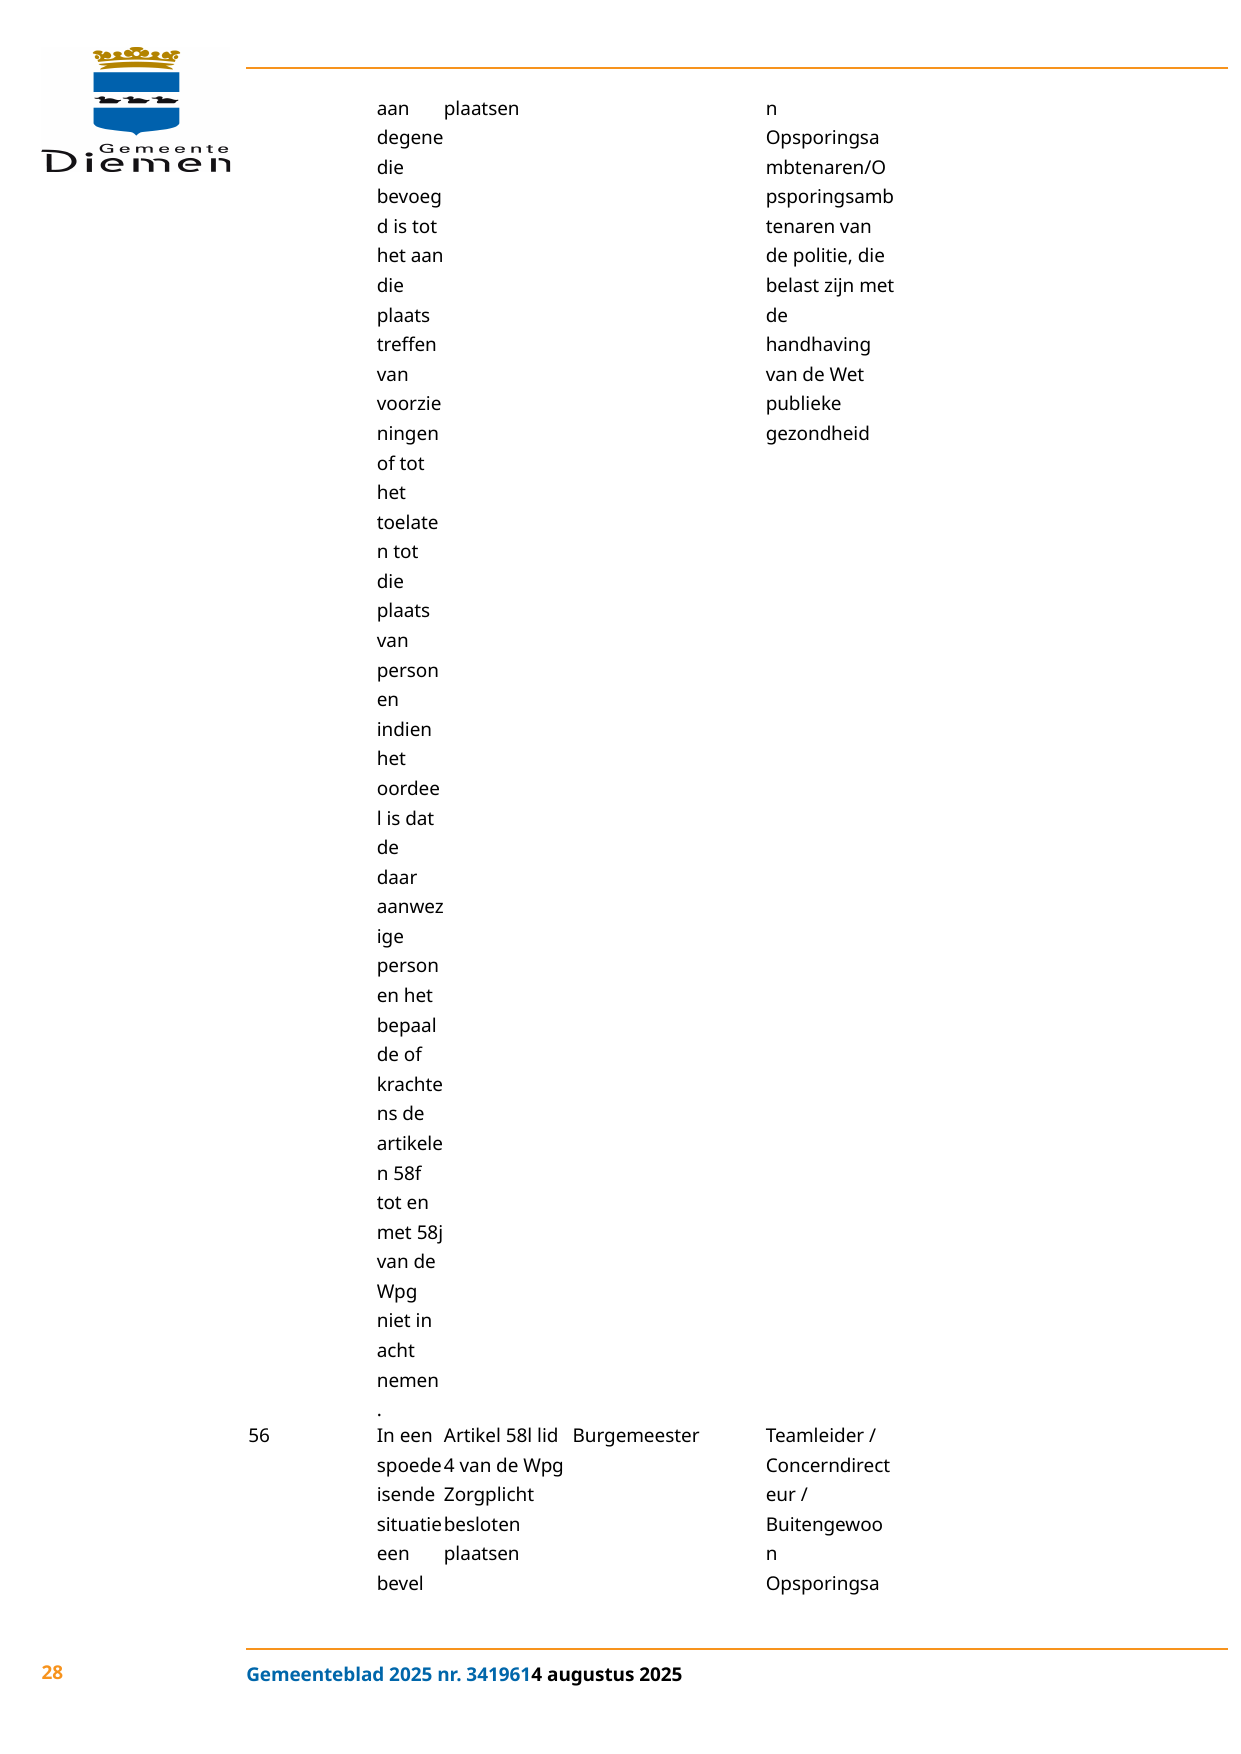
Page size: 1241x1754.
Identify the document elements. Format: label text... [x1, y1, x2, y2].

picture [41, 47, 231, 172]
table_cell Burgemeester [573, 1422, 766, 1596]
table_cell [573, 95, 766, 1422]
table_cell aan degene die bevoegd is tot het aan die plaats treffen van voorzieningen of tot het toelaten tot die plaats van personen indien het oordeel is dat de daar aanwezige personen het bepaalde of krachtens de artikelen 58f tot en met 58j van de Wpg niet in acht nemen. [377, 95, 444, 1422]
table_cell [1023, 1422, 1152, 1596]
table_cell [312, 1422, 377, 1596]
table_cell [894, 1422, 1023, 1596]
table_cell Artikel 58l lid 4 van de Wpg Zorgplicht besloten plaatsen [444, 1422, 572, 1596]
table_cell In een spoedeisende situatie een bevel [377, 1422, 444, 1596]
table_cell Teamleider / Concerndirecteur / Buitengewoon Opsporingsa [766, 1422, 894, 1596]
table_cell 56 [248, 1422, 312, 1596]
table_cell [312, 95, 377, 1422]
table_cell n Opsporingsambtenaren/Opsporingsambtenaren van de politie, die belast zijn met de handhaving van de Wet publieke gezondheid [766, 95, 894, 1422]
table_cell [1023, 95, 1152, 1422]
table_cell [248, 95, 312, 1422]
table_cell plaatsen [444, 95, 572, 1422]
table_cell [894, 95, 1023, 1422]
